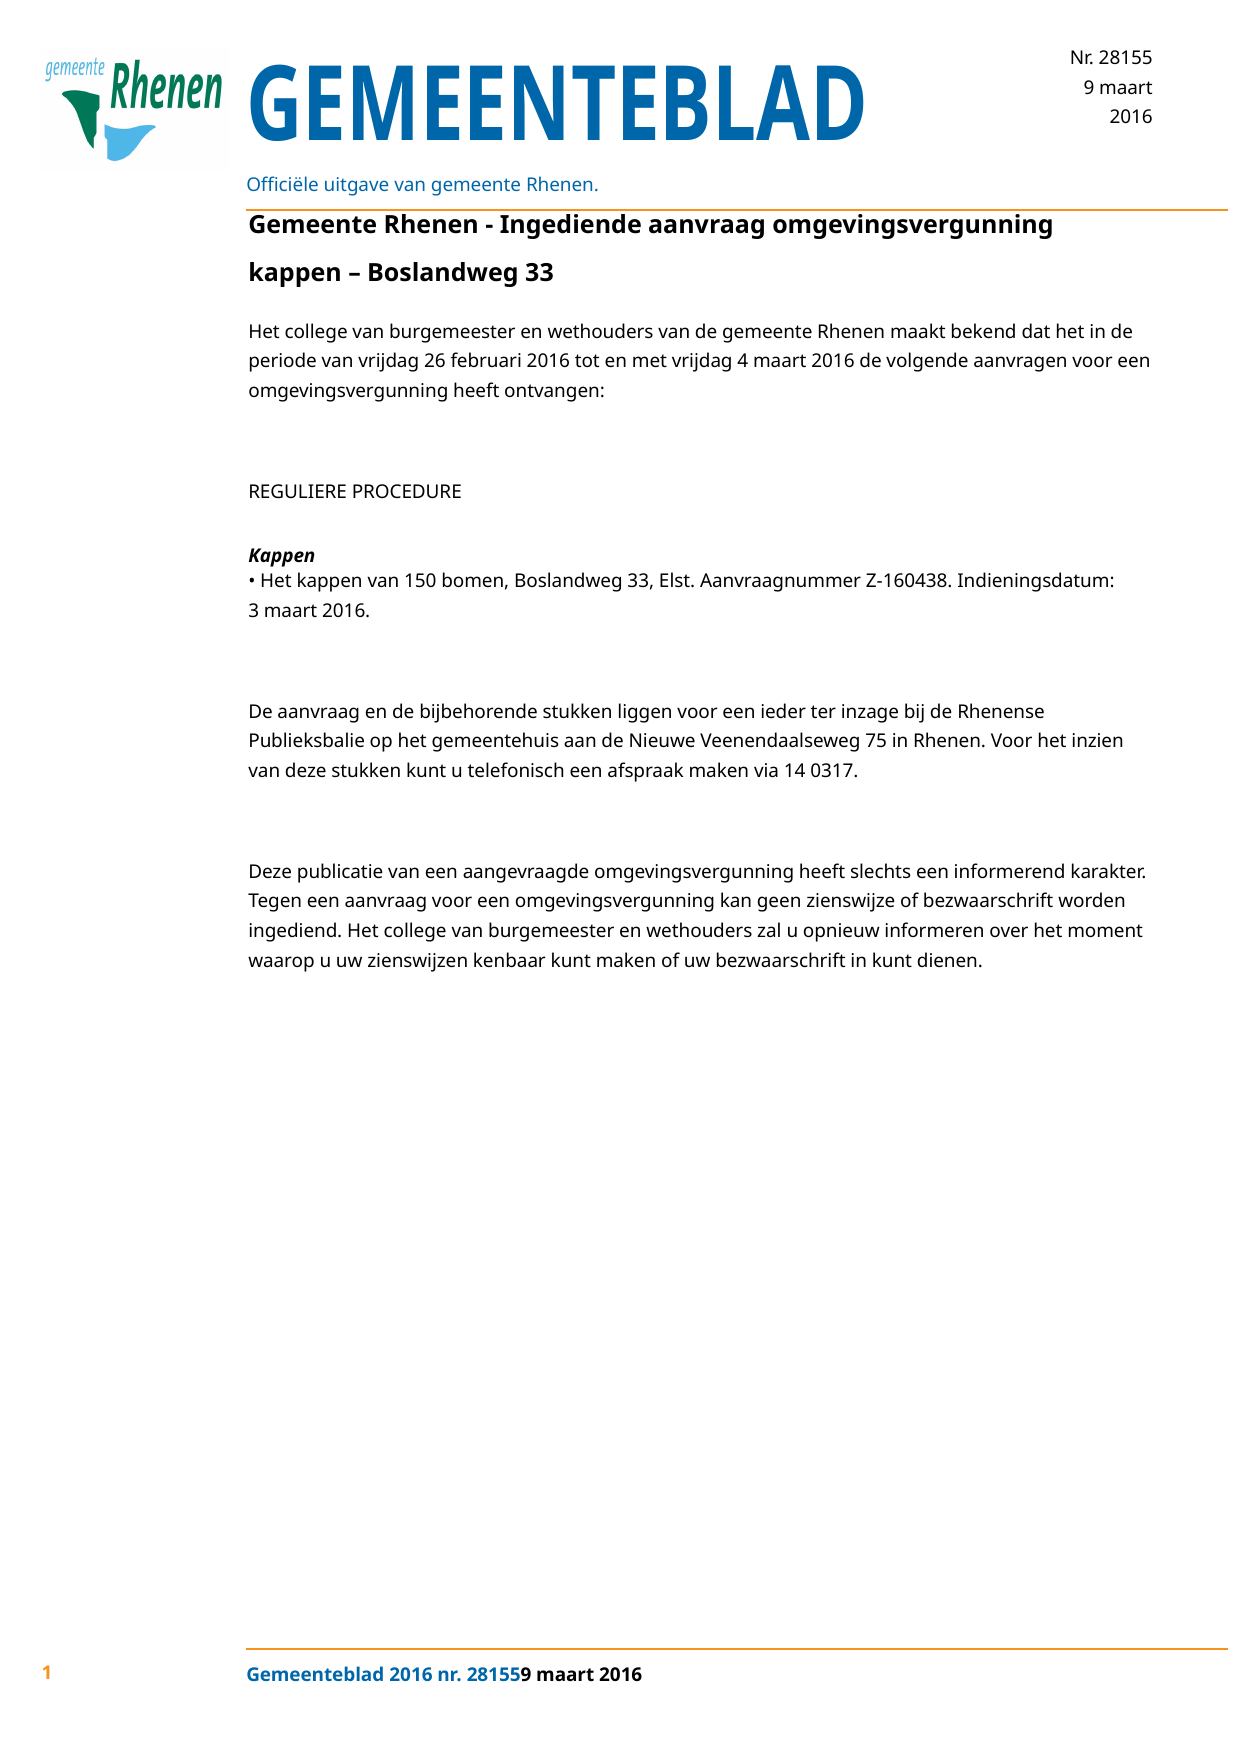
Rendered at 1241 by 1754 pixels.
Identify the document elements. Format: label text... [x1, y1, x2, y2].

picture [41, 47, 231, 172]
text Deze publicatie van een aangevraagde omgevingsvergunning heeft slechts een informerend karakter. Tegen een aanvraag voor een omgevingsvergunning kan geen zienswijze of bezwaarschrift worden ingediend. Het college van burgemeester en wethouders zal u opnieuw informeren over het moment waarop u uw zienswijzen kenbaar kunt maken of uw bezwaarschrift in kunt dienen. [248, 858, 1152, 972]
text De aanvraag en de bijbehorende stukken liggen voor een ieder ter inzage bij de Rhenense Publieksbalie op het gemeentehuis aan de Nieuwe Veenendaalseweg 75 in Rhenen. Voor het inzien van deze stukken kunt u telefonisch een afspraak maken via 14 0317. [248, 698, 1152, 783]
text REGULIERE PROCEDURE [248, 478, 1152, 504]
text Kappen [248, 542, 1152, 568]
text Gemeente Rhenen - Ingediende aanvraag omgevingsvergunning kappen – Boslandweg 33 [248, 211, 1152, 288]
text Het college van burgemeester en wethouders van de gemeente Rhenen maakt bekend dat het in de periode van vrijdag 26 februari 2016 tot en met vrijdag 4 maart 2016 de volgende aanvragen voor een omgevingsvergunning heeft ontvangen: [248, 318, 1152, 403]
text • Het kappen van 150 bomen, Boslandweg 33, Elst. Aanvraagnummer Z-160438. Indieningsdatum: 3 maart 2016. [248, 568, 1152, 623]
